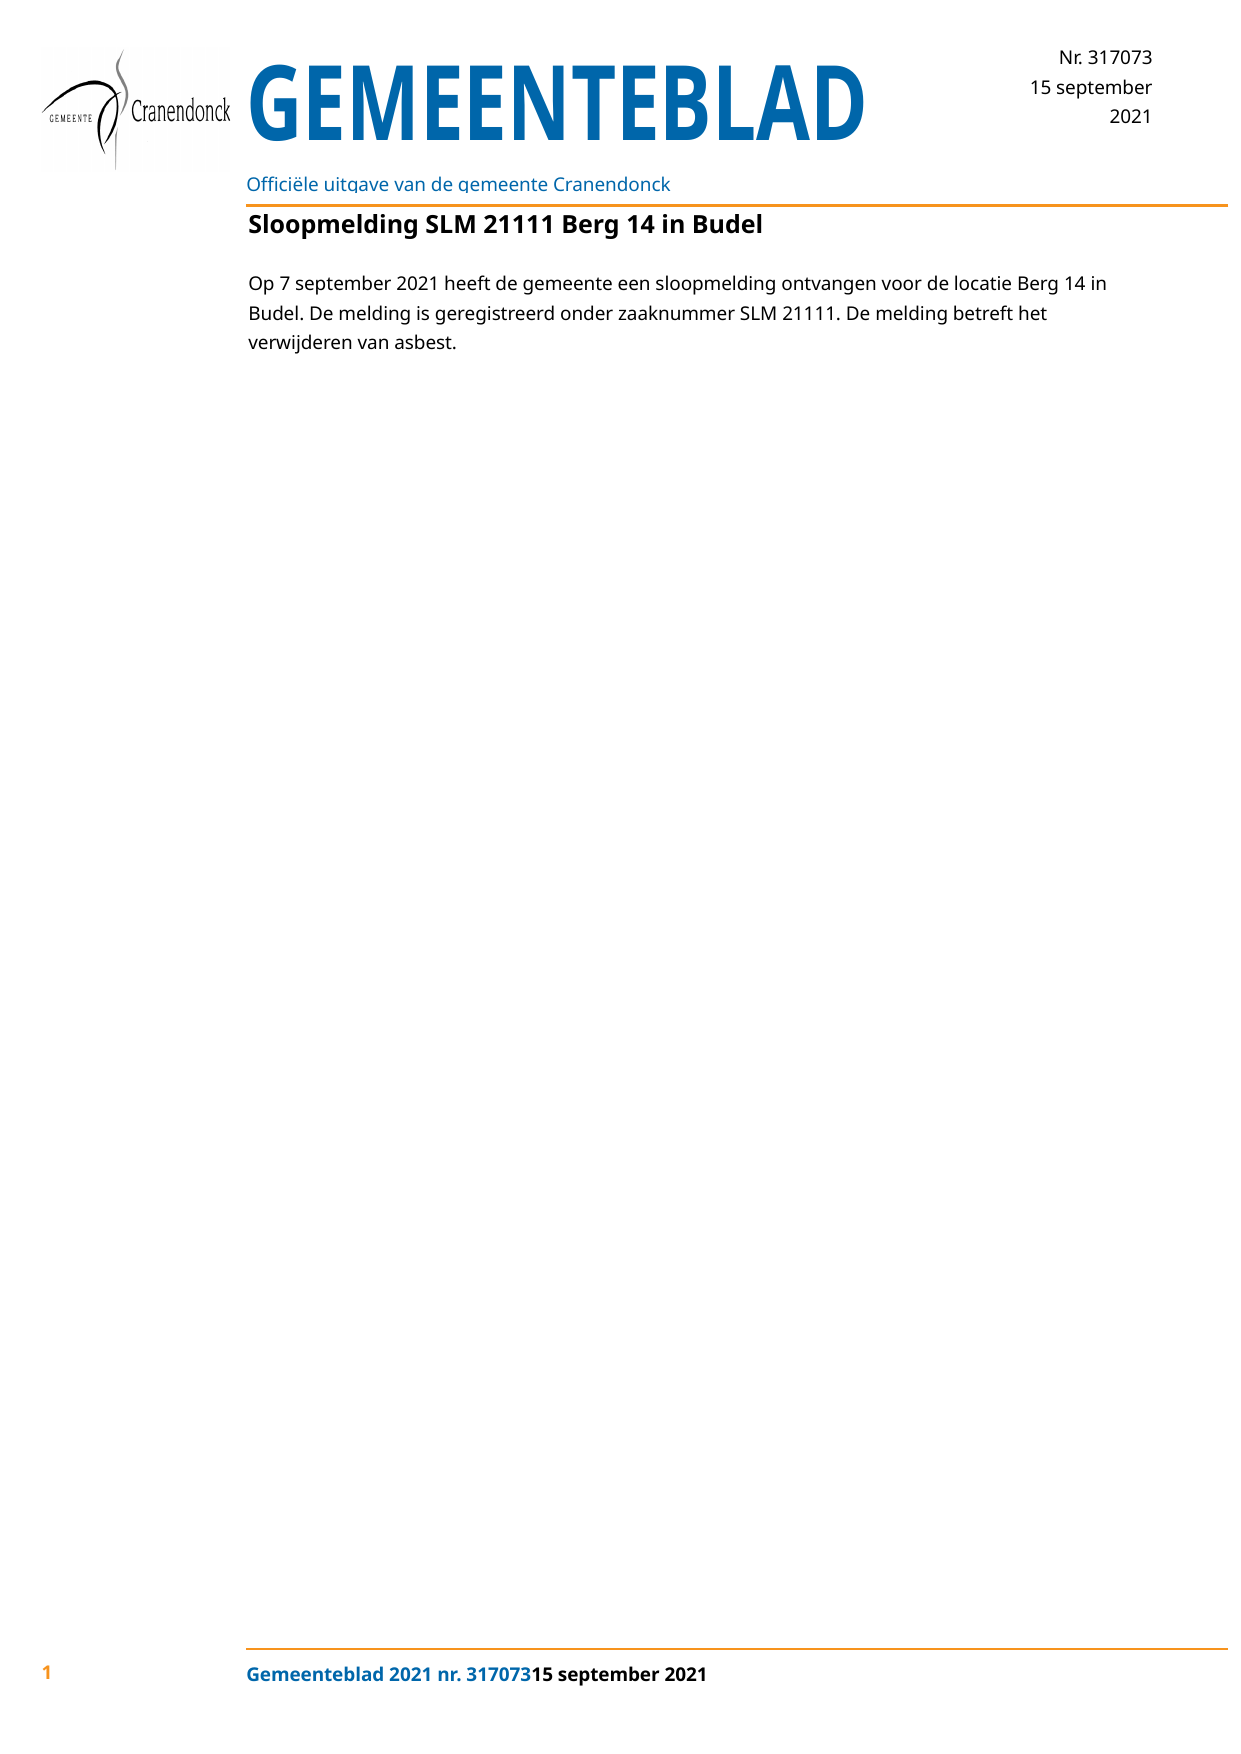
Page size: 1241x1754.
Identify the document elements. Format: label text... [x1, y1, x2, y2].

picture [41, 47, 231, 172]
text Sloopmelding SLM 21111 Berg 14 in Budel [248, 207, 1152, 241]
text Op 7 september 2021 heeft de gemeente een sloopmelding ontvangen voor de locatie Berg 14 in Budel. De melding is geregistreerd onder zaaknummer SLM 21111. De melding betreft het verwijderen van asbest. [248, 270, 1152, 355]
